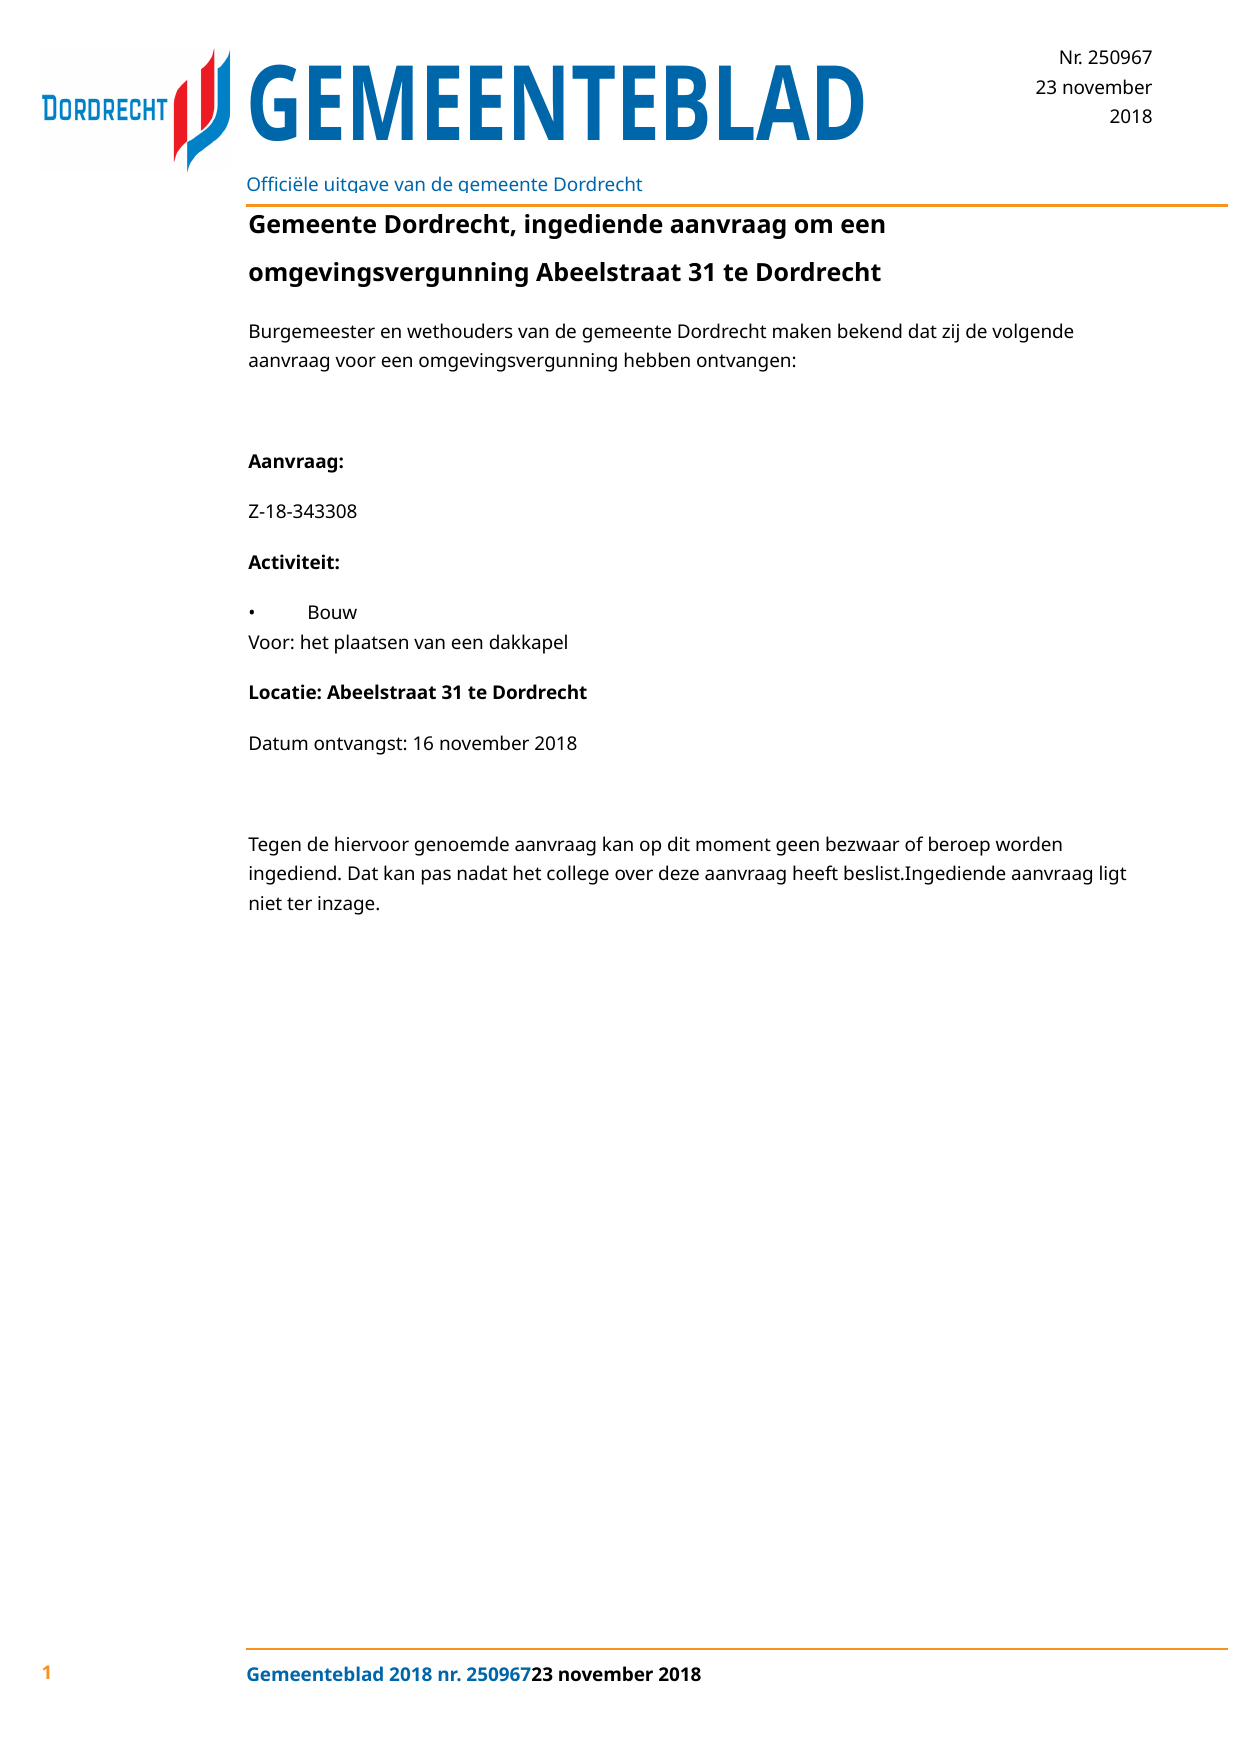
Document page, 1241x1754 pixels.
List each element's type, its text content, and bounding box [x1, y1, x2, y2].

text Tegen de hiervoor genoemde aanvraag kan op dit moment geen bezwaar of beroep worden ingediend. Dat kan pas nadat het college over deze aanvraag heeft beslist.Ingediende aanvraag ligt niet ter inzage. [248, 831, 1152, 916]
text Voor: het plaatsen van een dakkapel [248, 629, 1152, 655]
picture [41, 47, 231, 172]
text Gemeente Dordrecht, ingediende aanvraag om een omgevingsvergunning Abeelstraat 31 te Dordrecht [248, 207, 1152, 288]
text Aanvraag: [248, 448, 1152, 474]
text Z-18-343308 [248, 499, 1152, 524]
text Datum ontvangst: 16 november 2018 [248, 730, 1152, 756]
text Activiteit: [248, 549, 1152, 575]
text Locatie: Abeelstraat 31 te Dordrecht [248, 679, 1152, 705]
list Bouw [248, 599, 1152, 625]
text Burgemeester en wethouders van de gemeente Dordrecht maken bekend dat zij de volgende aanvraag voor een omgevingsvergunning hebben ontvangen: [248, 318, 1152, 373]
